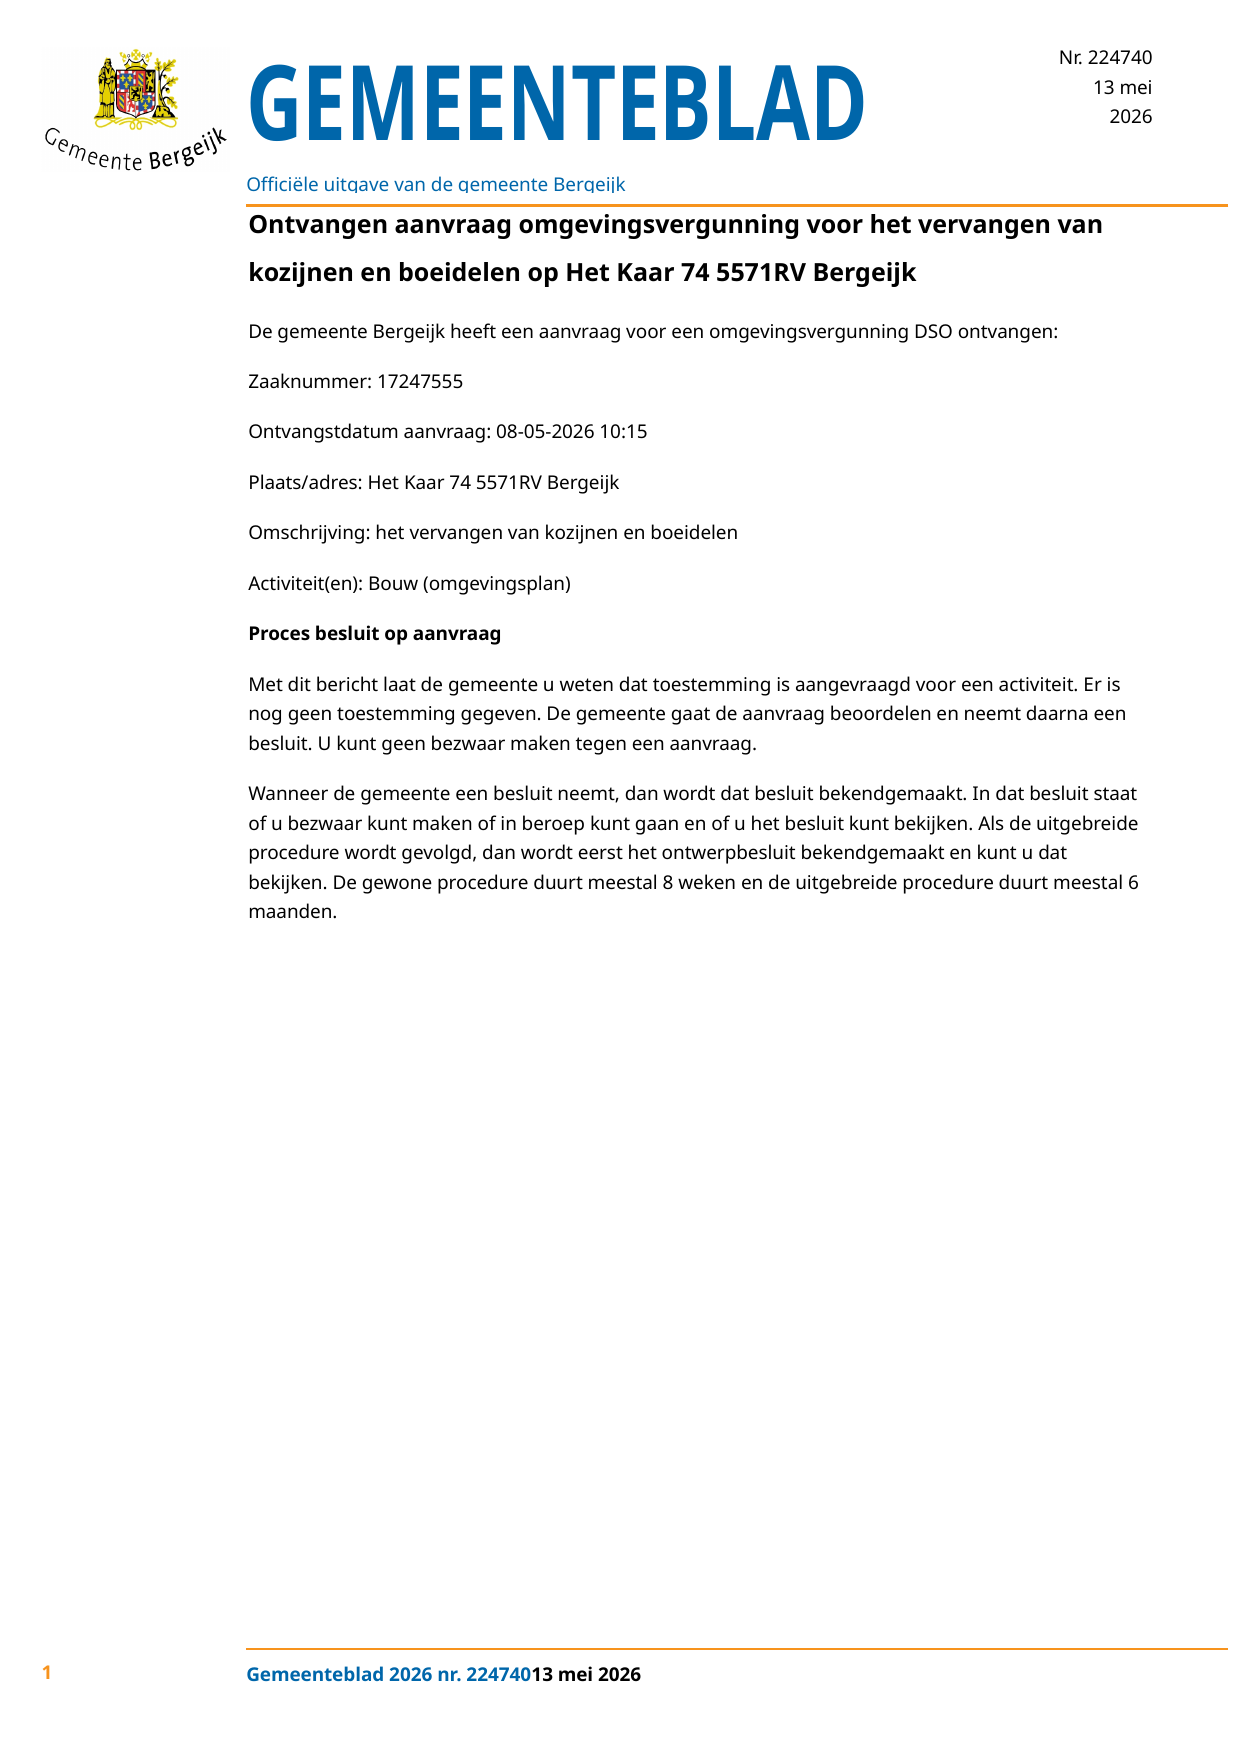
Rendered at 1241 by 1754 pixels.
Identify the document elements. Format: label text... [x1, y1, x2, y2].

text Ontvangen aanvraag omgevingsvergunning voor het vervangen van kozijnen en boeidelen op Het Kaar 74 5571RV Bergeijk [248, 207, 1152, 288]
text Wanneer de gemeente een besluit neemt, dan wordt dat besluit bekendgemaakt. In dat besluit staat of u bezwaar kunt maken of in beroep kunt gaan en of u het besluit kunt bekijken. Als de uitgebreide procedure wordt gevolgd, dan wordt eerst het ontwerpbesluit bekendgemaakt en kunt u dat bekijken. De gewone procedure duurt meestal 8 weken en de uitgebreide procedure duurt meestal 6 maanden. [248, 780, 1152, 924]
text De gemeente Bergeijk heeft een aanvraag voor een omgevingsvergunning DSO ontvangen: [248, 318, 1152, 344]
text Zaaknummer: 17247555 [248, 368, 1152, 394]
text Omschrijving: het vervangen van kozijnen en boeidelen [248, 519, 1152, 545]
text Met dit bericht laat de gemeente u weten dat toestemming is aangevraagd voor een activiteit. Er is nog geen toestemming gegeven. De gemeente gaat de aanvraag beoordelen en neemt daarna een besluit. U kunt geen bezwaar maken tegen een aanvraag. [248, 671, 1152, 756]
text Activiteit(en): Bouw (omgevingsplan) [248, 570, 1152, 596]
text Proces besluit op aanvraag [248, 620, 1152, 646]
text Ontvangstdatum aanvraag: 08-05-2026 10:15 [248, 419, 1152, 444]
text Plaats/adres: Het Kaar 74 5571RV Bergeijk [248, 469, 1152, 495]
picture [41, 47, 231, 172]
